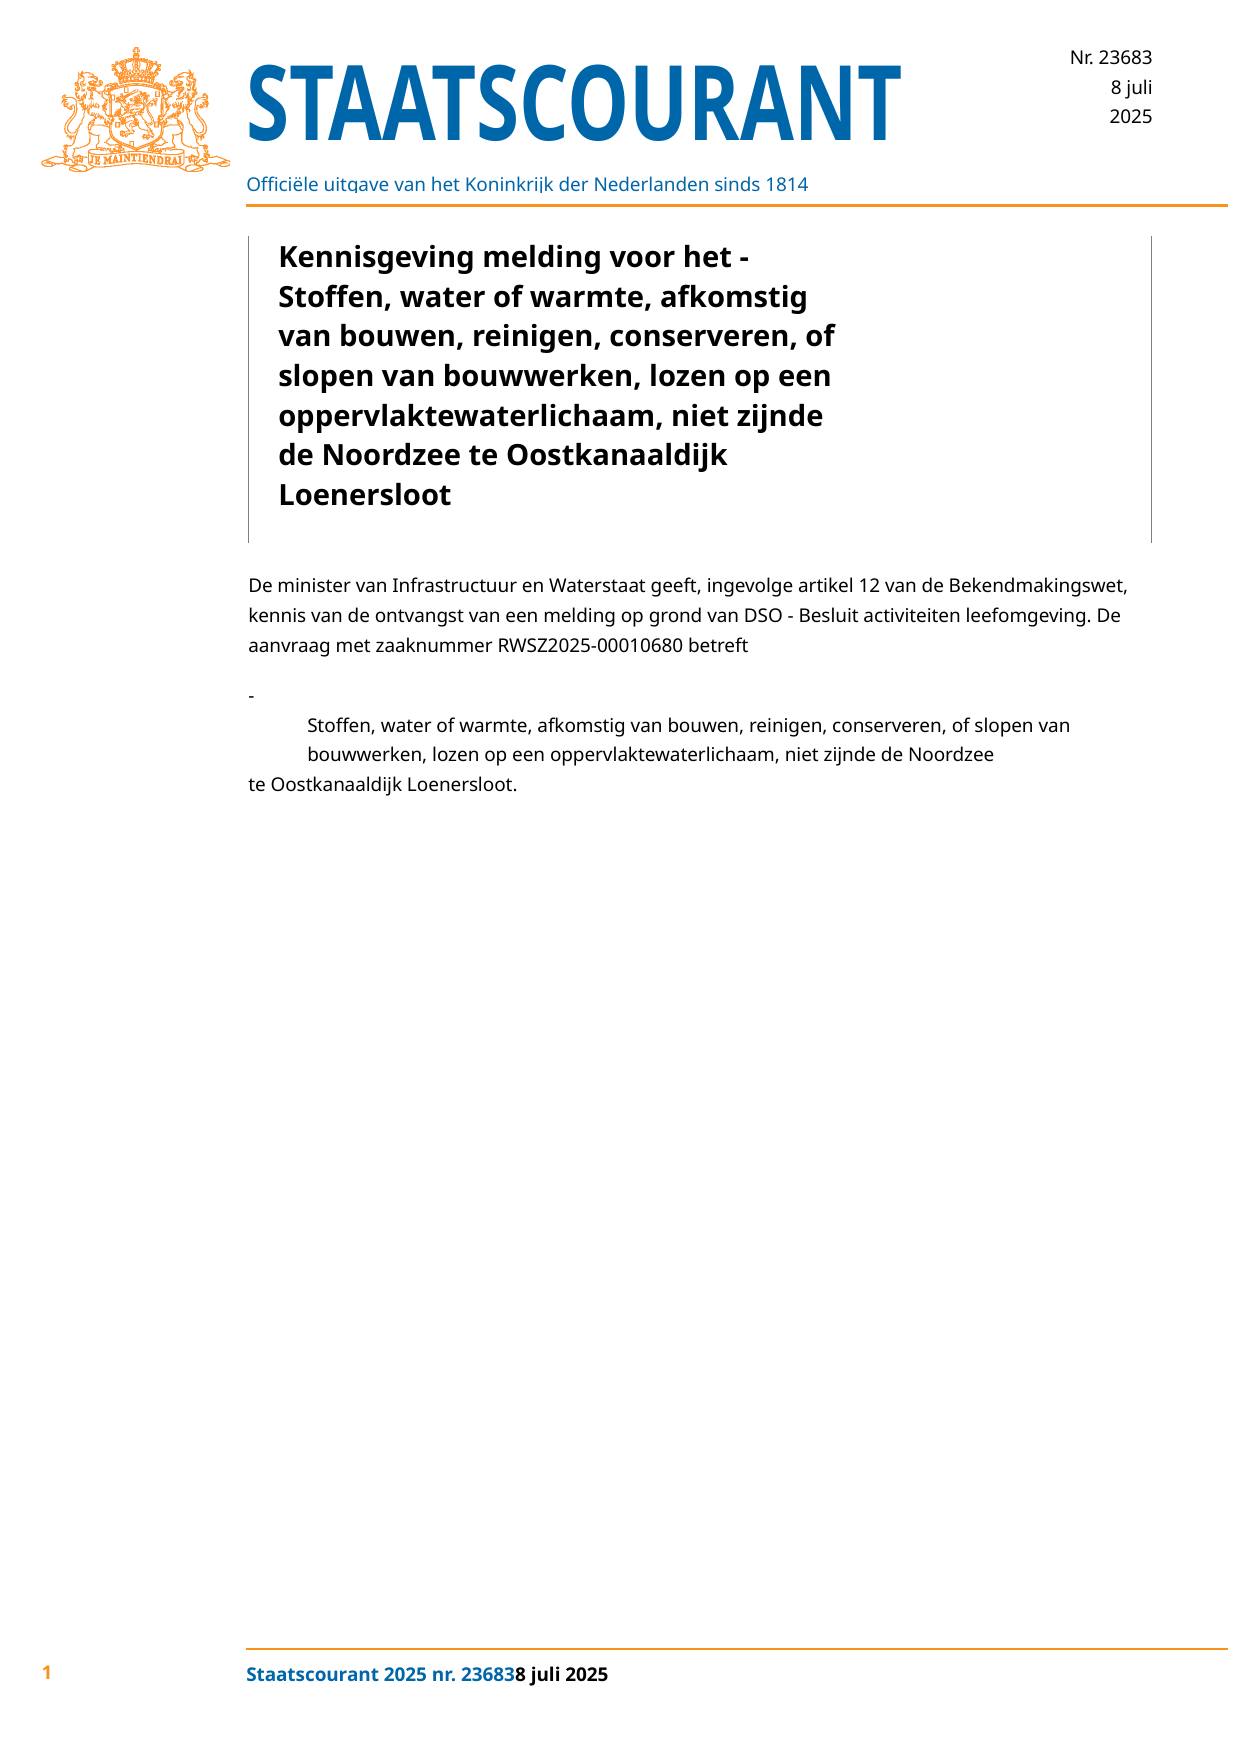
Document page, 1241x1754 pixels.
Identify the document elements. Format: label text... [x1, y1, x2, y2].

text te Oostkanaaldijk Loenersloot. [248, 771, 1152, 797]
list Stoffen, water of warmte, afkomstig van bouwen, reinigen, conserveren, of slopen van bouwwerken, lozen op een oppervlaktewaterlichaam, niet zijnde de Noordzee [248, 712, 1152, 767]
table_header Kennisgeving melding voor het -Stoffen, water of warmte, afkomstig van bouwen, reinigen, conserveren, of slopen van bouwwerken, lozen op een oppervlaktewaterlichaam, niet zijnde de Noordzee te Oostkanaaldijk Loenersloot [249, 236, 850, 543]
table_header [850, 414, 1151, 543]
picture [41, 47, 231, 172]
picture [912, 236, 1090, 414]
table_header [1090, 236, 1151, 413]
table_header [850, 236, 912, 413]
text De minister van Infrastructuur en Waterstaat geeft, ingevolge artikel 12 van de Bekendmakingswet, kennis van de ontvangst van een melding op grond van DSO - Besluit activiteiten leefomgeving. De aanvraag met zaaknummer RWSZ2025-00010680 betreft [248, 573, 1152, 658]
